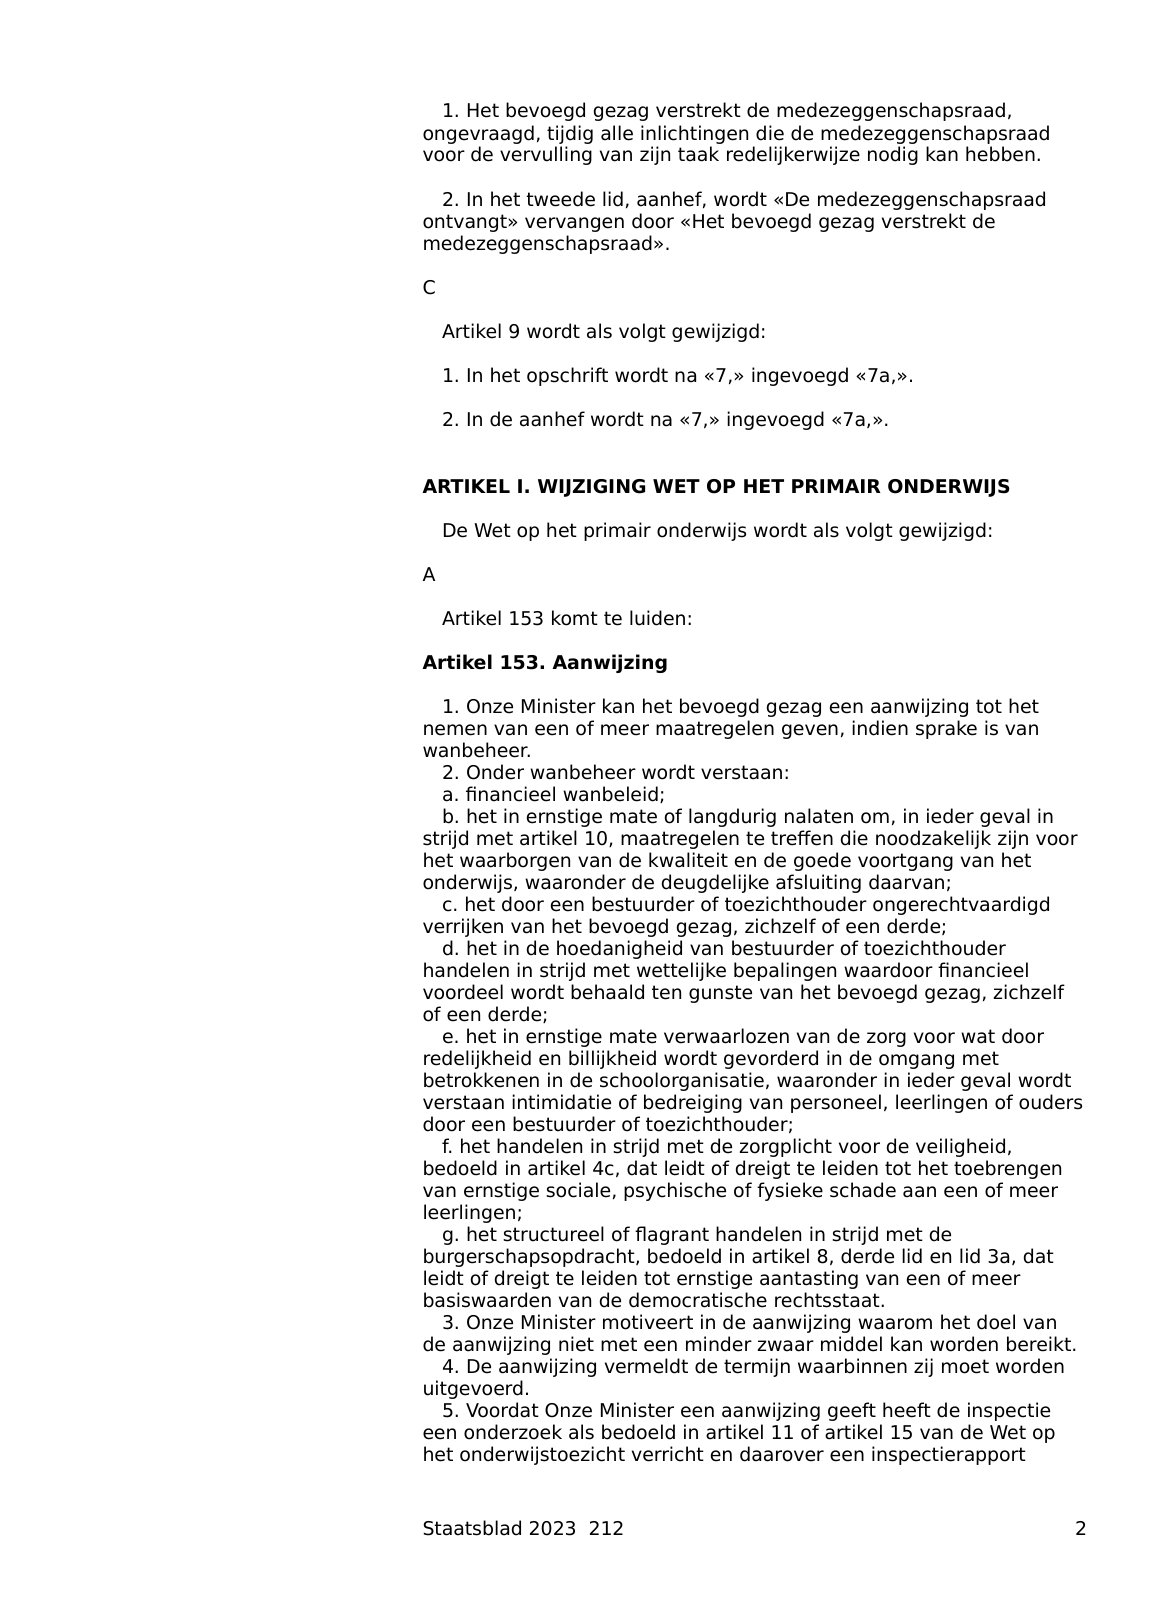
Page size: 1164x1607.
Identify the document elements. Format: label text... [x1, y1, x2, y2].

text 3. Onze Minister motiveert in de aanwijzing waarom het doel van de aanwijzing niet met een minder zwaar middel kan worden bereikt. [422, 1312, 1087, 1356]
subtitle Artikel 153. Aanwijzing [422, 652, 1087, 674]
text 2. Onder wanbeheer wordt verstaan: [422, 762, 1087, 784]
text f. het handelen in strijd met de zorgplicht voor de veiligheid, bedoeld in artikel 4c, dat leidt of dreigt te leiden tot het toebrengen van ernstige sociale, psychische of fysieke schade aan een of meer leerlingen; [422, 1136, 1087, 1224]
text g. het structureel of flagrant handelen in strijd met de burgerschapsopdracht, bedoeld in artikel 8, derde lid en lid 3a, dat leidt of dreigt te leiden tot ernstige aantasting van een of meer basiswaarden van de democratische rechtsstaat. [422, 1224, 1087, 1312]
text 1. Het bevoegd gezag verstrekt de medezeggenschapsraad, ongevraagd, tijdig alle inlichtingen die de medezeggenschapsraad voor de vervulling van zijn taak redelijkerwijze nodig kan hebben. [422, 100, 1087, 166]
text De Wet op het primair onderwijs wordt als volgt gewijzigd: [422, 520, 1087, 542]
text Artikel 153 komt te luiden: [422, 608, 1087, 630]
text 4. De aanwijzing vermeldt de termijn waarbinnen zij moet worden uitgevoerd. [422, 1356, 1087, 1400]
text Artikel 9 wordt als volgt gewijzigd: [422, 321, 1087, 343]
text 5. Voordat Onze Minister een aanwijzing geeft heeft de inspectie een onderzoek als bedoeld in artikel 11 of artikel 15 van de Wet op het onderwijstoezicht verricht en daarover een inspectierapport [422, 1400, 1087, 1466]
text 1. In het opschrift wordt na «7,» ingevoegd «7a,». [422, 365, 1087, 387]
subtitle ARTIKEL I. WIJZIGING WET OP HET PRIMAIR ONDERWIJS [422, 476, 1087, 497]
text A [422, 564, 1087, 586]
text C [422, 277, 1087, 299]
text d. het in de hoedanigheid van bestuurder of toezichthouder handelen in strijd met wettelijke bepalingen waardoor financieel voordeel wordt behaald ten gunste van het bevoegd gezag, zichzelf of een derde; [422, 938, 1087, 1026]
text 2. In de aanhef wordt na «7,» ingevoegd «7a,». [422, 409, 1087, 431]
text 2. In het tweede lid, aanhef, wordt «De medezeggenschapsraad ontvangt» vervangen door «Het bevoegd gezag verstrekt de medezeggenschapsraad». [422, 188, 1087, 254]
text 1. Onze Minister kan het bevoegd gezag een aanwijzing tot het nemen van een of meer maatregelen geven, indien sprake is van wanbeheer. [422, 696, 1087, 762]
text b. het in ernstige mate of langdurig nalaten om, in ieder geval in strijd met artikel 10, maatregelen te treffen die noodzakelijk zijn voor het waarborgen van de kwaliteit en de goede voortgang van het onderwijs, waaronder de deugdelijke afsluiting daarvan; [422, 806, 1087, 894]
text c. het door een bestuurder of toezichthouder ongerechtvaardigd verrijken van het bevoegd gezag, zichzelf of een derde; [422, 894, 1087, 938]
text a. financieel wanbeleid; [422, 784, 1087, 806]
text e. het in ernstige mate verwaarlozen van de zorg voor wat door redelijkheid en billijkheid wordt gevorderd in de omgang met betrokkenen in de schoolorganisatie, waaronder in ieder geval wordt verstaan intimidatie of bedreiging van personeel, leerlingen of ouders door een bestuurder of toezichthouder; [422, 1026, 1087, 1136]
